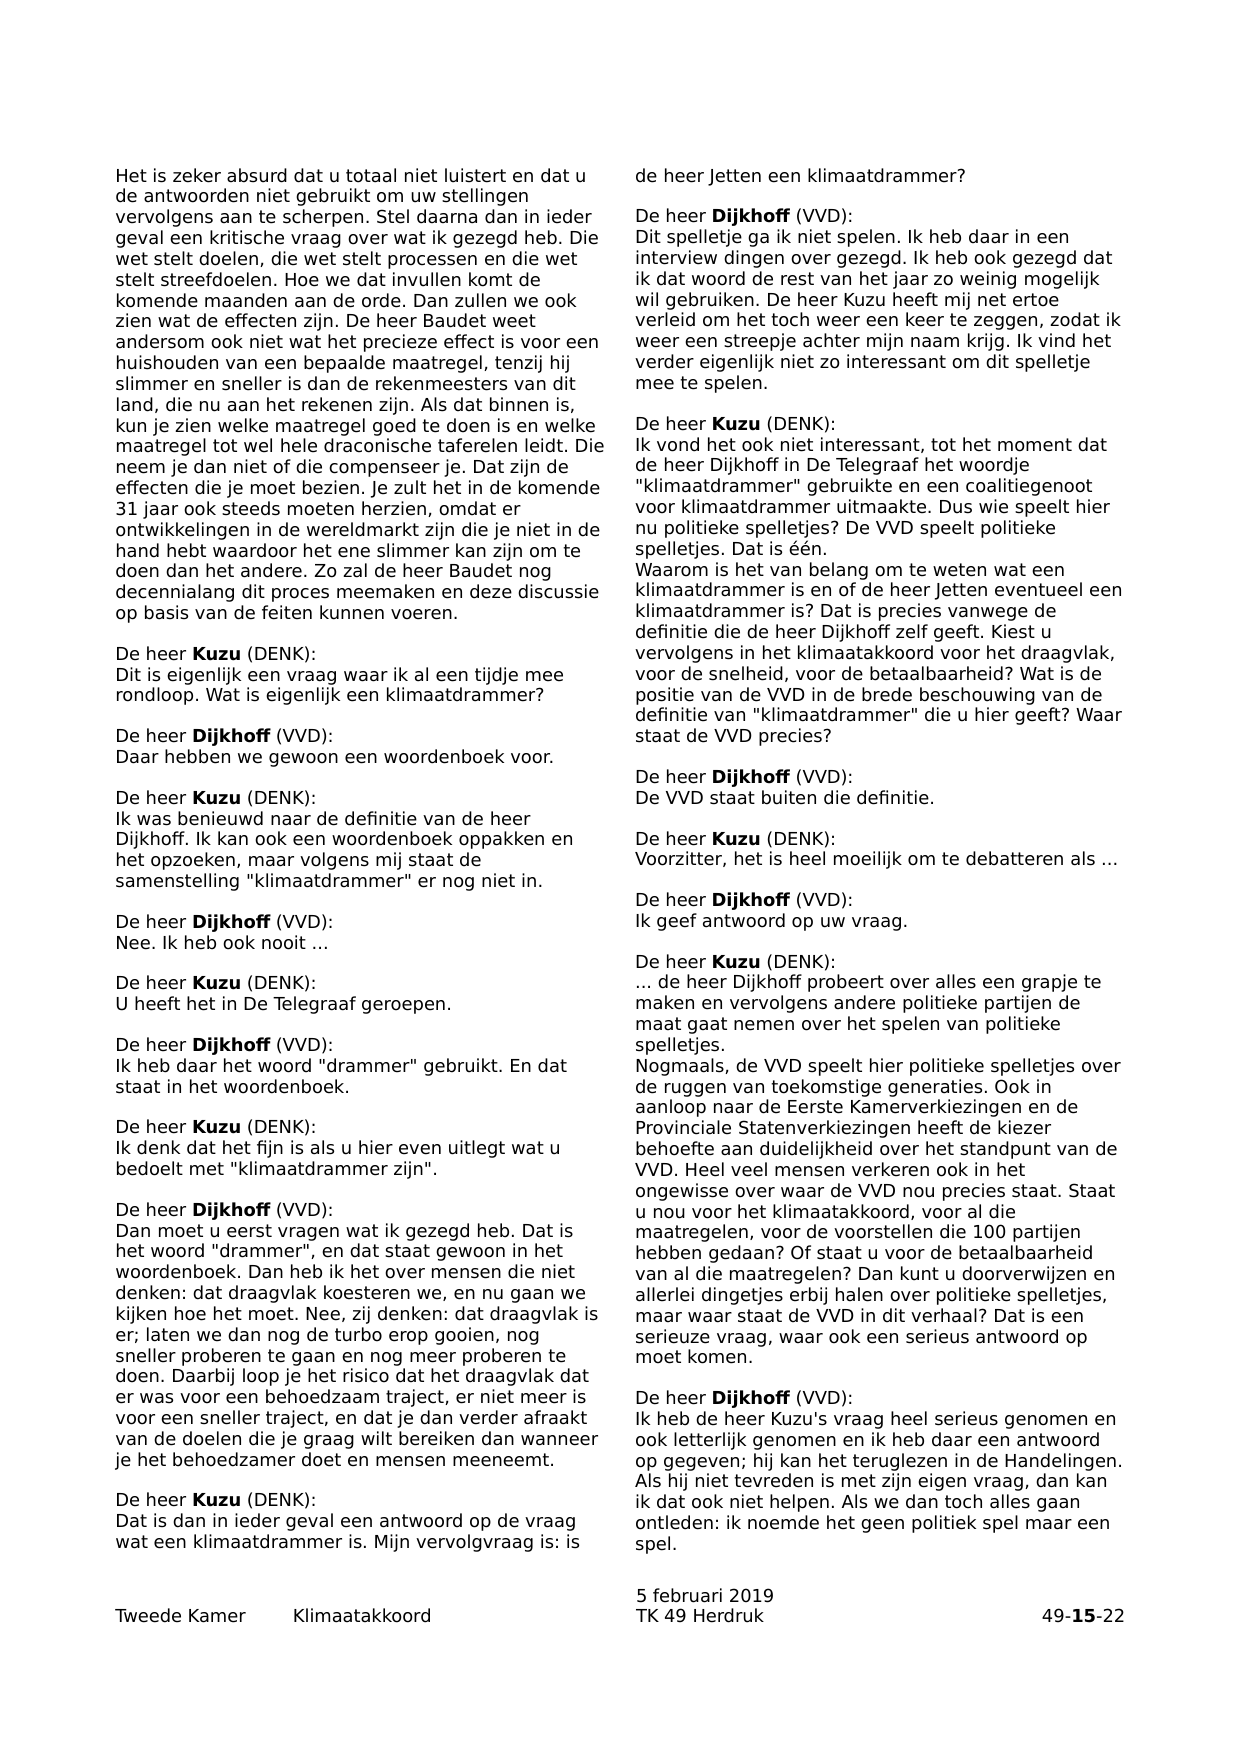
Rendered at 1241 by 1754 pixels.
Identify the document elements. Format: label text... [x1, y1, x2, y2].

text Nee. Ik heb ook nooit ... [115, 932, 605, 953]
text De heer Dijkhoff (VVD): [115, 1199, 605, 1220]
text Ik vond het ook niet interessant, tot het moment dat de heer Dijkhoff in De Telegraaf het woordje "klimaatdrammer" gebruikte en een coalitiegenoot voor klimaatdrammer uitmaakte. Dus wie speelt hier nu politieke spelletjes? De VVD speelt politieke spelletjes. Dat is één. [635, 434, 1125, 559]
text de heer Jetten een klimaatdrammer? [635, 165, 1125, 186]
text De heer Dijkhoff (VVD): [635, 1388, 1125, 1409]
text U heeft het in De Telegraaf geroepen. [115, 994, 605, 1015]
text Ik denk dat het fijn is als u hier even uitlegt wat u bedoelt met "klimaatdrammer zijn". [115, 1138, 605, 1179]
text De heer Kuzu (DENK): [635, 413, 1125, 434]
text De heer Kuzu (DENK): [635, 828, 1125, 849]
text Nogmaals, de VVD speelt hier politieke spelletjes over de ruggen van toekomstige generaties. Ook in aanloop naar de Eerste Kamerverkiezingen en de Provinciale Statenverkiezingen heeft de kiezer behoefte aan duidelijkheid over het standpunt van de VVD. Heel veel mensen verkeren ook in het ongewisse over waar de VVD nou precies staat. Staat u nou voor het klimaatakkoord, voor al die maatregelen, voor de voorstellen die 100 partijen hebben gedaan? Of staat u voor de betaalbaarheid van al die maatregelen? Dan kunt u doorverwijzen en allerlei dingetjes erbij halen over politieke spelletjes, maar waar staat de VVD in dit verhaal? Dat is een serieuze vraag, waar ook een serieus antwoord op moet komen. [635, 1056, 1125, 1368]
text Dan moet u eerst vragen wat ik gezegd heb. Dat is het woord "drammer", en dat staat gewoon in het woordenboek. Dan heb ik het over mensen die niet denken: dat draagvlak koesteren we, en nu gaan we kijken hoe het moet. Nee, zij denken: dat draagvlak is er; laten we dan nog de turbo erop gooien, nog sneller proberen te gaan en nog meer proberen te doen. Daarbij loop je het risico dat het draagvlak dat er was voor een behoedzaam traject, er niet meer is voor een sneller traject, en dat je dan verder afraakt van de doelen die je graag wilt bereiken dan wanneer je het behoedzamer doet en mensen meeneemt. [115, 1220, 605, 1470]
text De heer Kuzu (DENK): [115, 1490, 605, 1511]
text Dit is eigenlijk een vraag waar ik al een tijdje mee rondloop. Wat is eigenlijk een klimaatdrammer? [115, 664, 605, 706]
text De heer Kuzu (DENK): [115, 788, 605, 808]
text De heer Kuzu (DENK): [635, 951, 1125, 972]
text De heer Kuzu (DENK): [115, 1117, 605, 1138]
text De heer Kuzu (DENK): [115, 973, 605, 994]
text Ik geef antwoord op uw vraag. [635, 911, 1125, 931]
text De heer Dijkhoff (VVD): [115, 726, 605, 747]
text De heer Dijkhoff (VVD): [635, 767, 1125, 787]
text Ik heb daar het woord "drammer" gebruikt. En dat staat in het woordenboek. [115, 1056, 605, 1097]
text Ik was benieuwd naar de definitie van de heer Dijkhoff. Ik kan ook een woordenboek oppakken en het opzoeken, maar volgens mij staat de samenstelling "klimaatdrammer" er nog niet in. [115, 808, 605, 892]
text De heer Kuzu (DENK): [115, 644, 605, 664]
text De heer Dijkhoff (VVD): [635, 206, 1125, 227]
text De VVD staat buiten die definitie. [635, 787, 1125, 808]
text Ik heb de heer Kuzu's vraag heel serieus genomen en ook letterlijk genomen en ik heb daar een antwoord op gegeven; hij kan het teruglezen in de Handelingen. Als hij niet tevreden is met zijn eigen vraag, dan kan ik dat ook niet helpen. Als we dan toch alles gaan ontleden: ik noemde het geen politiek spel maar een spel. [635, 1409, 1125, 1554]
text De heer Dijkhoff (VVD): [635, 890, 1125, 911]
text De heer Dijkhoff (VVD): [115, 912, 605, 932]
text ... de heer Dijkhoff probeert over alles een grapje te maken en vervolgens andere politieke partijen de maat gaat nemen over het spelen van politieke spelletjes. [635, 972, 1125, 1056]
text Daar hebben we gewoon een woordenboek voor. [115, 747, 605, 768]
text Voorzitter, het is heel moeilijk om te debatteren als ... [635, 849, 1125, 870]
text Dat is dan in ieder geval een antwoord op de vraag wat een klimaatdrammer is. Mijn vervolgvraag is: is [115, 1511, 605, 1553]
text Het is zeker absurd dat u totaal niet luistert en dat u de antwoorden niet gebruikt om uw stellingen vervolgens aan te scherpen. Stel daarna dan in ieder geval een kritische vraag over wat ik gezegd heb. Die wet stelt doelen, die wet stelt processen en die wet stelt streefdoelen. Hoe we dat invullen komt de komende maanden aan de orde. Dan zullen we ook zien wat de effecten zijn. De heer Baudet weet andersom ook niet wat het precieze effect is voor een huishouden van een bepaalde maatregel, tenzij hij slimmer en sneller is dan de rekenmeesters van dit land, die nu aan het rekenen zijn. Als dat binnen is, kun je zien welke maatregel goed te doen is en welke maatregel tot wel hele draconische taferelen leidt. Die neem je dan niet of die compenseer je. Dat zijn de effecten die je moet bezien. Je zult het in de komende 31 jaar ook steeds moeten herzien, omdat er ontwikkelingen in de wereldmarkt zijn die je niet in de hand hebt waardoor het ene slimmer kan zijn om te doen dan het andere. Zo zal de heer Baudet nog decennialang dit proces meemaken en deze discussie op basis van de feiten kunnen voeren. [115, 165, 605, 624]
text Waarom is het van belang om te weten wat een klimaatdrammer is en of de heer Jetten eventueel een klimaatdrammer is? Dat is precies vanwege de definitie die de heer Dijkhoff zelf geeft. Kiest u vervolgens in het klimaatakkoord voor het draagvlak, voor de snelheid, voor de betaalbaarheid? Wat is de positie van de VVD in de brede beschouwing van de definitie van "klimaatdrammer" die u hier geeft? Waar staat de VVD precies? [635, 559, 1125, 747]
text Dit spelletje ga ik niet spelen. Ik heb daar in een interview dingen over gezegd. Ik heb ook gezegd dat ik dat woord de rest van het jaar zo weinig mogelijk wil gebruiken. De heer Kuzu heeft mij net ertoe verleid om het toch weer een keer te zeggen, zodat ik weer een streepje achter mijn naam krijg. Ik vind het verder eigenlijk niet zo interessant om dit spelletje mee te spelen. [635, 227, 1125, 393]
text De heer Dijkhoff (VVD): [115, 1035, 605, 1056]
